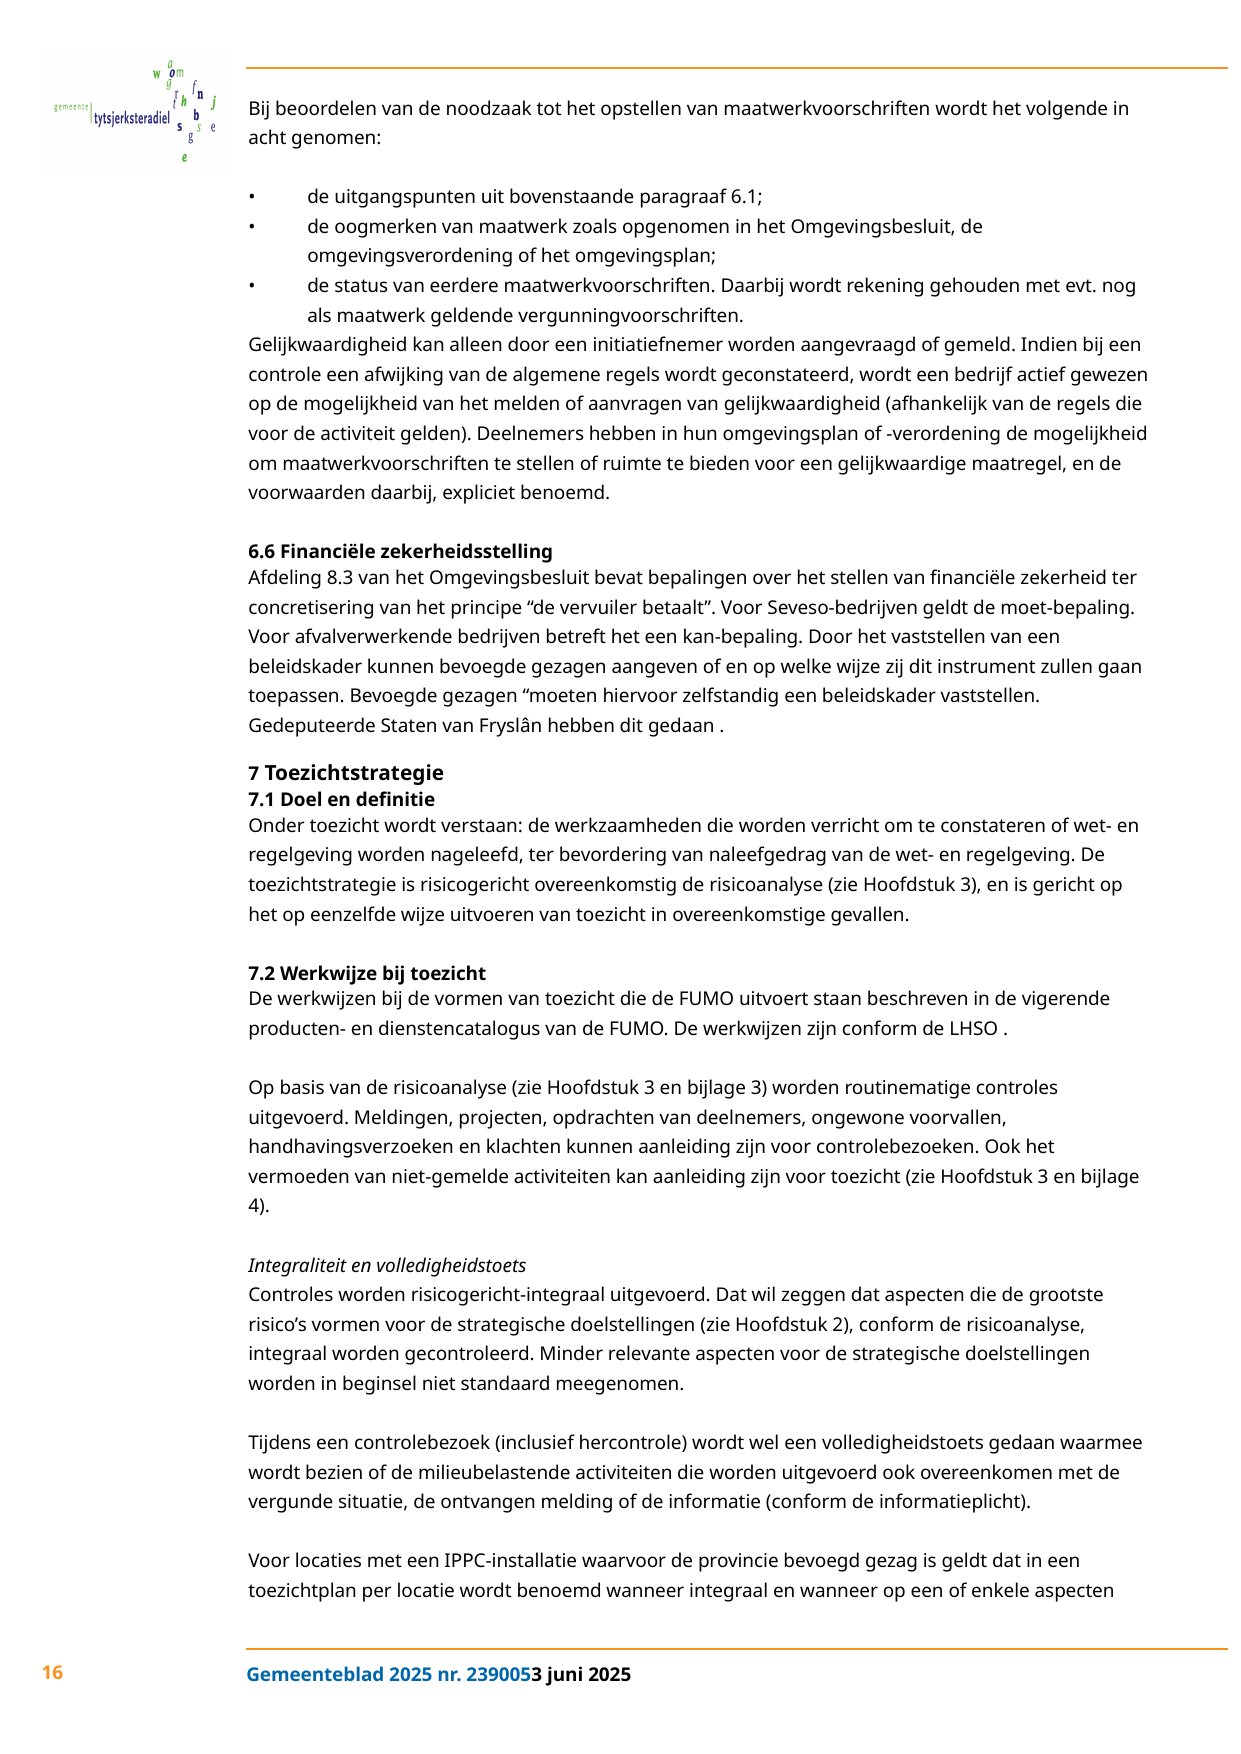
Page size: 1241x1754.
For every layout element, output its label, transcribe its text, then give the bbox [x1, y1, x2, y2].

text Integraliteit en volledigheidstoets [248, 1252, 1152, 1278]
text 6.6 Financiële zekerheidsstelling [248, 538, 1152, 564]
picture [41, 47, 231, 172]
text 7.2 Werkwijze bij toezicht [248, 960, 1152, 986]
text Tijdens een controlebezoek (inclusief hercontrole) wordt wel een volledigheidstoets gedaan waarmee wordt bezien of de milieubelastende activiteiten die worden uitgevoerd ook overeenkomen met de vergunde situatie, de ontvangen melding of de informatie (conform de informatieplicht). [248, 1429, 1152, 1514]
list de oogmerken van maatwerk zoals opgenomen in het Omgevingsbesluit, de omgevingsverordening of het omgevingsplan; [248, 213, 1152, 268]
text Voor locaties met een IPPC-installatie waarvoor de provincie bevoegd gezag is geldt dat in een toezichtplan per locatie wordt benoemd wanneer integraal en wanneer op een of enkele aspecten [248, 1548, 1152, 1603]
text 7 Toezichtstrategie [248, 758, 1152, 786]
text Gelijkwaardigheid kan alleen door een initiatiefnemer worden aangevraagd of gemeld. Indien bij een controle een afwijking van de algemene regels wordt geconstateerd, wordt een bedrijf actief gewezen op de mogelijkheid van het melden of aanvragen van gelijkwaardigheid (afhankelijk van de regels die voor de activiteit gelden). Deelnemers hebben in hun omgevingsplan of -verordening de mogelijkheid om maatwerkvoorschriften te stellen of ruimte te bieden voor een gelijkwaardige maatregel, en de voorwaarden daarbij, expliciet benoemd. [248, 331, 1152, 505]
text Onder toezicht wordt verstaan: de werkzaamheden die worden verricht om te constateren of wet- en regelgeving worden nageleefd, ter bevordering van naleefgedrag van de wet- en regelgeving. De toezichtstrategie is risicogericht overeenkomstig de risicoanalyse (zie Hoofdstuk 3), en is gericht op het op eenzelfde wijze uitvoeren van toezicht in overeenkomstige gevallen. [248, 812, 1152, 926]
text Op basis van de risicoanalyse (zie Hoofdstuk 3 en bijlage 3) worden routinematige controles uitgevoerd. Meldingen, projecten, opdrachten van deelnemers, ongewone voorvallen, handhavingsverzoeken en klachten kunnen aanleiding zijn voor controlebezoeken. Ook het vermoeden van niet-gemelde activiteiten kan aanleiding zijn voor toezicht (zie Hoofdstuk 3 en bijlage 4). [248, 1074, 1152, 1218]
text Controles worden risicogericht-integraal uitgevoerd. Dat wil zeggen dat aspecten die de grootste risico’s vormen voor de strategische doelstellingen (zie Hoofdstuk 2), conform de risicoanalyse, integraal worden gecontroleerd. Minder relevante aspecten voor de strategische doelstellingen worden in beginsel niet standaard meegenomen. [248, 1281, 1152, 1396]
text Bij beoordelen van de noodzaak tot het opstellen van maatwerkvoorschriften wordt het volgende in acht genomen: [248, 95, 1152, 150]
text 7.1 Doel en definitie [248, 786, 1152, 812]
text Afdeling 8.3 van het Omgevingsbesluit bevat bepalingen over het stellen van financiële zekerheid ter concretisering van het principe “de vervuiler betaalt”. Voor Seveso-bedrijven geldt de moet-bepaling. Voor afvalverwerkende bedrijven betreft het een kan-bepaling. Door het vaststellen van een beleidskader kunnen bevoegde gezagen aangeven of en op welke wijze zij dit instrument zullen gaan toepassen. Bevoegde gezagen “moeten hiervoor zelfstandig een beleidskader vaststellen. Gedeputeerde Staten van Fryslân hebben dit gedaan . [248, 564, 1152, 738]
list de uitgangspunten uit bovenstaande paragraaf 6.1; [248, 183, 1152, 209]
list de status van eerdere maatwerkvoorschriften. Daarbij wordt rekening gehouden met evt. nog als maatwerk geldende vergunningvoorschriften. [248, 272, 1152, 328]
text De werkwijzen bij de vormen van toezicht die de FUMO uitvoert staan beschreven in de vigerende producten- en dienstencatalogus van de FUMO. De werkwijzen zijn conform de LHSO . [248, 986, 1152, 1041]
